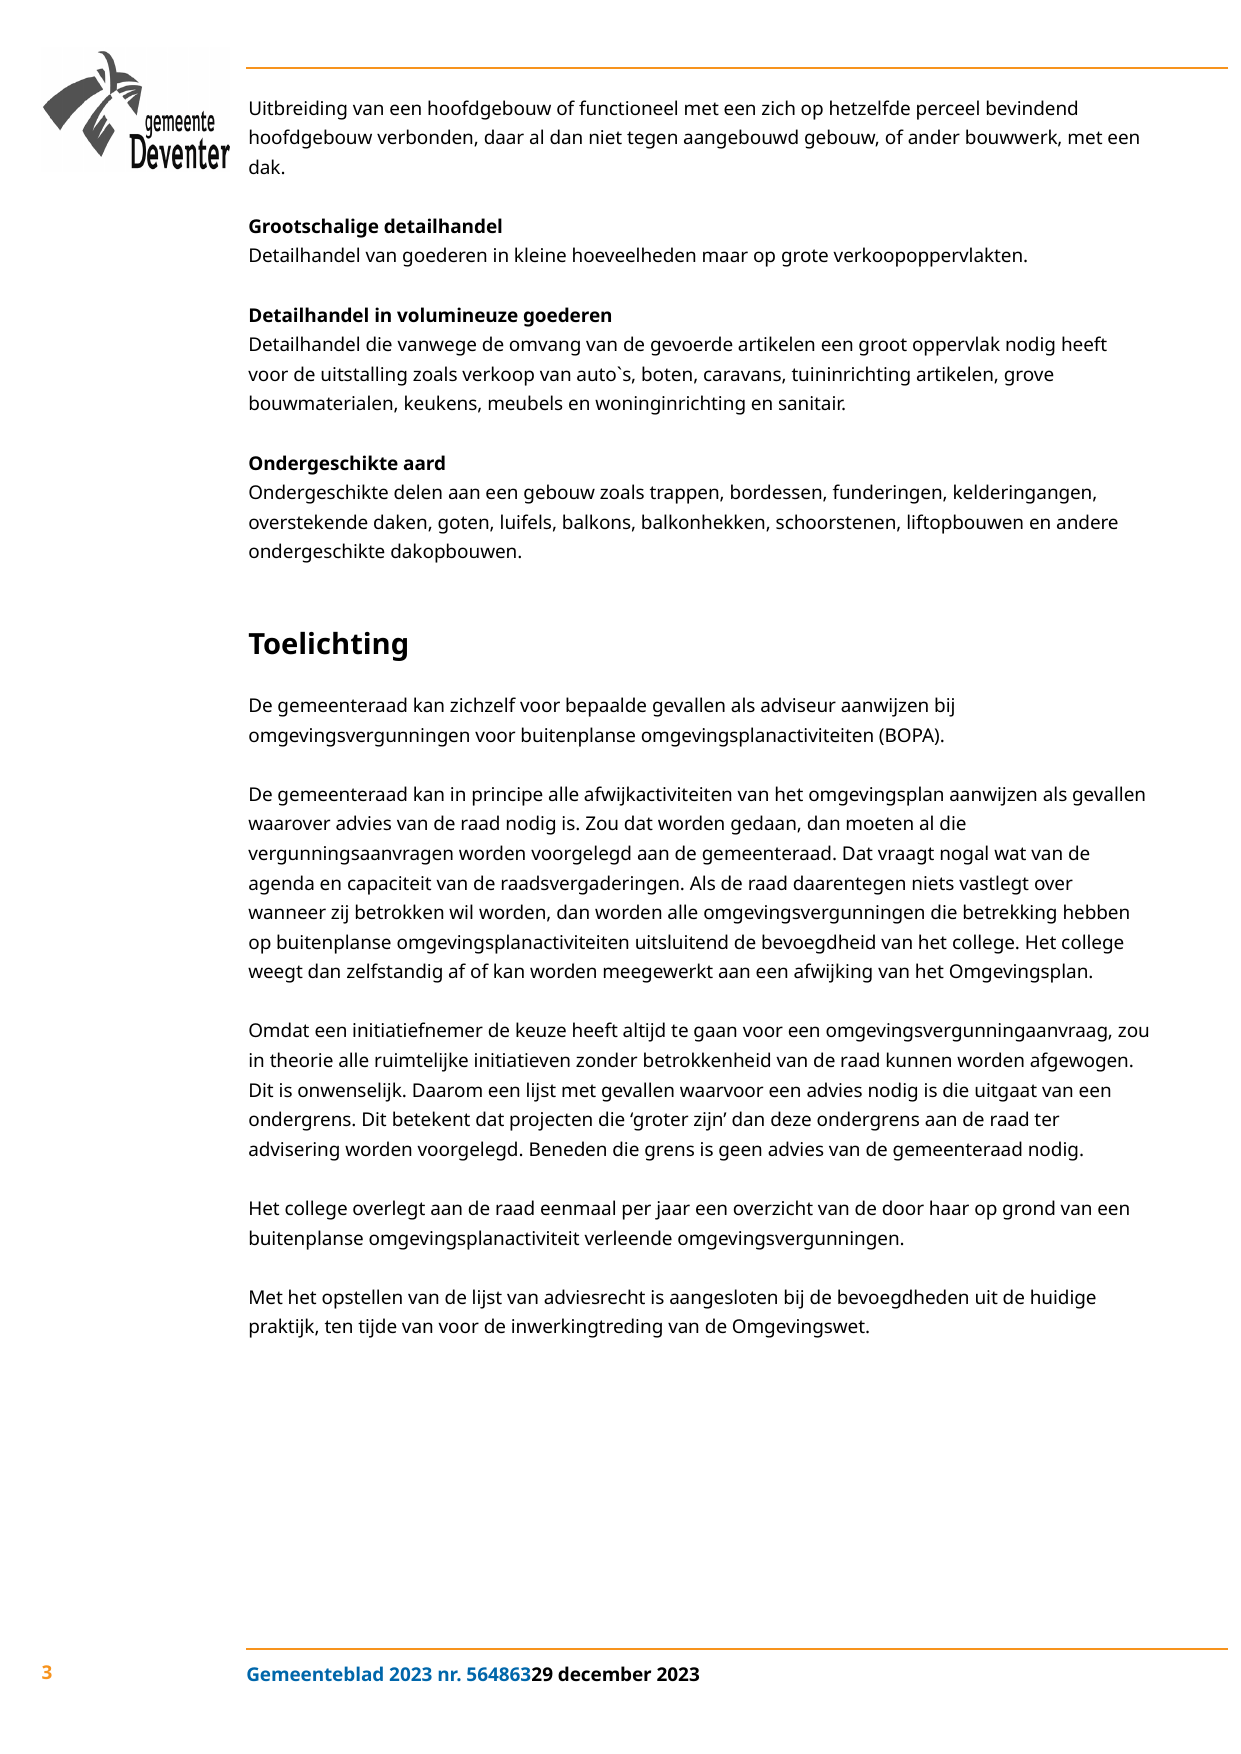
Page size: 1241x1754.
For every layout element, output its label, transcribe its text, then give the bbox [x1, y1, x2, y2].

text Grootschalige detailhandel [248, 213, 1152, 239]
text Ondergeschikte aard [248, 450, 1152, 476]
text Uitbreiding van een hoofdgebouw of functioneel met een zich op hetzelfde perceel bevindend hoofdgebouw verbonden, daar al dan niet tegen aangebouwd gebouw, of ander bouwwerk, met een dak. [248, 95, 1152, 180]
text De gemeenteraad kan in principe alle afwijkactiviteiten van het omgevingsplan aanwijzen als gevallen waarover advies van de raad nodig is. Zou dat worden gedaan, dan moeten al die vergunningsaanvragen worden voorgelegd aan de gemeenteraad. Dat vraagt nogal wat van de agenda en capaciteit van de raadsvergaderingen. Als de raad daarentegen niets vastlegt over wanneer zij betrokken wil worden, dan worden alle omgevingsvergunningen die betrekking hebben op buitenplanse omgevingsplanactiviteiten uitsluitend de bevoegdheid van het college. Het college weegt dan zelfstandig af of kan worden meegewerkt aan een afwijking van het Omgevingsplan. [248, 781, 1152, 984]
text Detailhandel in volumineuze goederen [248, 302, 1152, 328]
text Het college overlegt aan de raad eenmaal per jaar een overzicht van de door haar op grond van een buitenplanse omgevingsplanactiviteit verleende omgevingsvergunningen. [248, 1195, 1152, 1251]
picture [41, 47, 231, 172]
text Omdat een initiatiefnemer de keuze heeft altijd te gaan voor een omgevingsvergunningaanvraag, zou in theorie alle ruimtelijke initiatieven zonder betrokkenheid van de raad kunnen worden afgewogen. Dit is onwenselijk. Daarom een lijst met gevallen waarvoor een advies nodig is die uitgaat van een ondergrens. Dit betekent dat projecten die ‘groter zijn’ dan deze ondergrens aan de raad ter advisering worden voorgelegd. Beneden die grens is geen advies van de gemeenteraad nodig. [248, 1018, 1152, 1162]
text De gemeenteraad kan zichzelf voor bepaalde gevallen als adviseur aanwijzen bij omgevingsvergunningen voor buitenplanse omgevingsplanactiviteiten (BOPA). [248, 692, 1152, 748]
text Detailhandel die vanwege de omvang van de gevoerde artikelen een groot oppervlak nodig heeft voor de uitstalling zoals verkoop van auto`s, boten, caravans, tuininrichting artikelen, grove bouwmaterialen, keukens, meubels en woninginrichting en sanitair. [248, 331, 1152, 416]
text Detailhandel van goederen in kleine hoeveelheden maar op grote verkoopoppervlakten. [248, 243, 1152, 268]
text Met het opstellen van de lijst van adviesrecht is aangesloten bij de bevoegdheden uit de huidige praktijk, ten tijde van voor de inwerkingtreding van de Omgevingswet. [248, 1284, 1152, 1339]
text Ondergeschikte delen aan een gebouw zoals trappen, bordessen, funderingen, kelderingangen, overstekende daken, goten, luifels, balkons, balkonhekken, schoorstenen, liftopbouwen en andere ondergeschikte dakopbouwen. [248, 479, 1152, 564]
text Toelichting [248, 623, 1152, 663]
